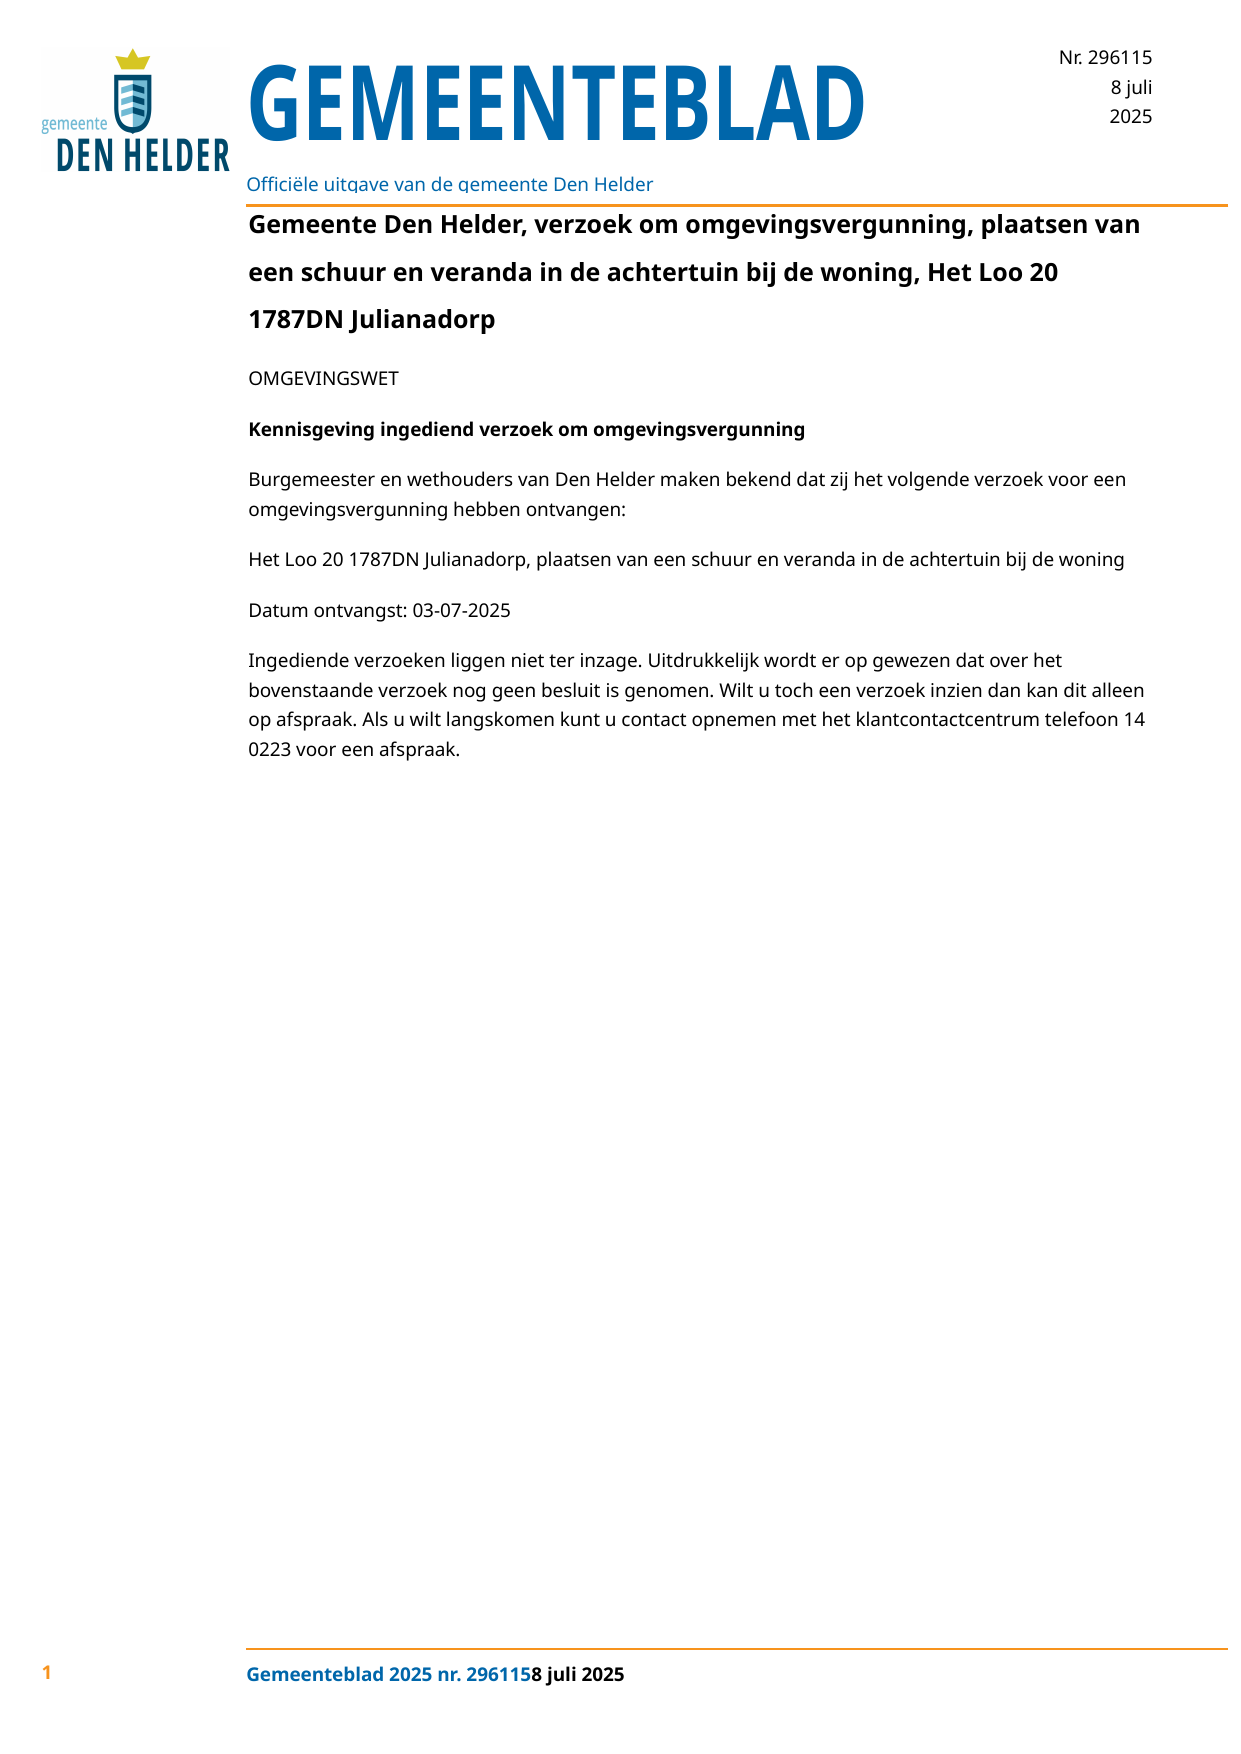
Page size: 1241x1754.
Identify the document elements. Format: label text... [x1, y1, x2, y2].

text Het Loo 20 1787DN Julianadorp, plaatsen van een schuur en veranda in de achtertuin bij de woning [248, 546, 1152, 572]
picture [220, 160, 224, 172]
text OMGEVINGSWET [248, 366, 1152, 391]
text Burgemeester en wethouders van Den Helder maken bekend dat zij het volgende verzoek voor een omgevingsvergunning hebben ontvangen: [248, 466, 1152, 522]
text Gemeente Den Helder, verzoek om omgevingsvergunning, plaatsen van een schuur en veranda in de achtertuin bij de woning, Het Loo 20 1787DN Julianadorp [248, 207, 1152, 336]
text Datum ontvangst: 03-07-2025 [248, 597, 1152, 622]
text Kennisgeving ingediend verzoek om omgevingsvergunning [248, 416, 1152, 442]
picture [41, 47, 231, 172]
picture [182, 144, 187, 165]
text Ingediende verzoeken liggen niet ter inzage. Uitdrukkelijk wordt er op gewezen dat over het bovenstaande verzoek nog geen besluit is genomen. Wilt u toch een verzoek inzien dan kan dit alleen op afspraak. Als u wilt langskomen kunt u contact opnemen met het klantcontactcentrum telefoon 14 0223 voor een afspraak. [248, 647, 1152, 762]
picture [130, 157, 135, 172]
picture [100, 154, 106, 172]
picture [63, 144, 68, 165]
